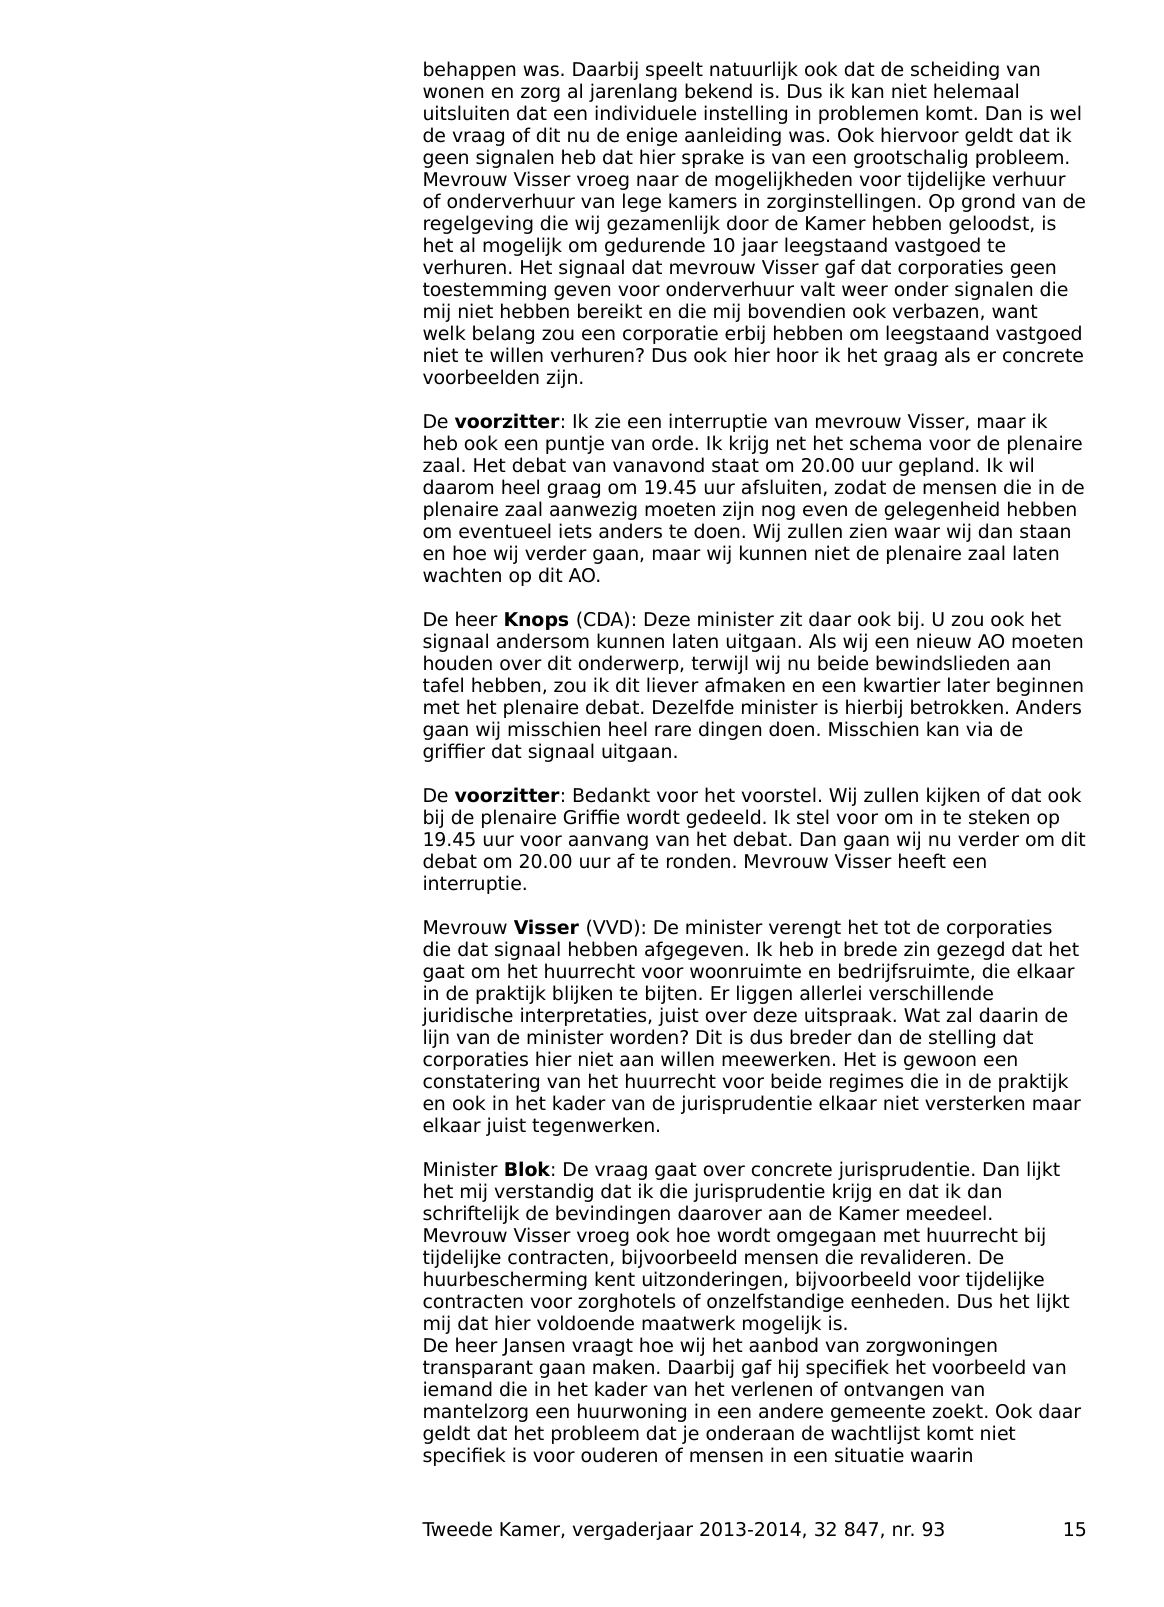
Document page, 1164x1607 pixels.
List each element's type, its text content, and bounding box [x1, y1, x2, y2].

text De heer Jansen vraagt hoe wij het aanbod van zorgwoningen transparant gaan maken. Daarbij gaf hij specifiek het voorbeeld van iemand die in het kader van het verlenen of ontvangen van mantelzorg een huurwoning in een andere gemeente zoekt. Ook daar geldt dat het probleem dat je onderaan de wachtlijst komt niet specifiek is voor ouderen of mensen in een situatie waarin [422, 1335, 1087, 1467]
text behappen was. Daarbij speelt natuurlijk ook dat de scheiding van wonen en zorg al jarenlang bekend is. Dus ik kan niet helemaal uitsluiten dat een individuele instelling in problemen komt. Dan is wel de vraag of dit nu de enige aanleiding was. Ook hiervoor geldt dat ik geen signalen heb dat hier sprake is van een grootschalig probleem. [422, 59, 1087, 169]
text De heer Knops (CDA): Deze minister zit daar ook bij. U zou ook het signaal andersom kunnen laten uitgaan. Als wij een nieuw AO moeten houden over dit onderwerp, terwijl wij nu beide bewindslieden aan tafel hebben, zou ik dit liever afmaken en een kwartier later beginnen met het plenaire debat. Dezelfde minister is hierbij betrokken. Anders gaan wij misschien heel rare dingen doen. Misschien kan via de griffier dat signaal uitgaan. [422, 609, 1087, 763]
text Minister Blok: De vraag gaat over concrete jurisprudentie. Dan lijkt het mij verstandig dat ik die jurisprudentie krijg en dat ik dan schriftelijk de bevindingen daarover aan de Kamer meedeel. [422, 1159, 1087, 1225]
text De voorzitter: Bedankt voor het voorstel. Wij zullen kijken of dat ook bij de plenaire Griffie wordt gedeeld. Ik stel voor om in te steken op 19.45 uur voor aanvang van het debat. Dan gaan wij nu verder om dit debat om 20.00 uur af te ronden. Mevrouw Visser heeft een interruptie. [422, 785, 1087, 895]
text Mevrouw Visser vroeg ook hoe wordt omgegaan met huurrecht bij tijdelijke contracten, bijvoorbeeld mensen die revalideren. De huurbescherming kent uitzonderingen, bijvoorbeeld voor tijdelijke contracten voor zorghotels of onzelfstandige eenheden. Dus het lijkt mij dat hier voldoende maatwerk mogelijk is. [422, 1225, 1087, 1335]
text Mevrouw Visser vroeg naar de mogelijkheden voor tijdelijke verhuur of onderverhuur van lege kamers in zorginstellingen. Op grond van de regelgeving die wij gezamenlijk door de Kamer hebben geloodst, is het al mogelijk om gedurende 10 jaar leegstaand vastgoed te verhuren. Het signaal dat mevrouw Visser gaf dat corporaties geen toestemming geven voor onderverhuur valt weer onder signalen die mij niet hebben bereikt en die mij bovendien ook verbazen, want welk belang zou een corporatie erbij hebben om leegstaand vastgoed niet te willen verhuren? Dus ook hier hoor ik het graag als er concrete voorbeelden zijn. [422, 169, 1087, 389]
text Mevrouw Visser (VVD): De minister verengt het tot de corporaties die dat signaal hebben afgegeven. Ik heb in brede zin gezegd dat het gaat om het huurrecht voor woonruimte en bedrijfsruimte, die elkaar in de praktijk blijken te bijten. Er liggen allerlei verschillende juridische interpretaties, juist over deze uitspraak. Wat zal daarin de lijn van de minister worden? Dit is dus breder dan de stelling dat corporaties hier niet aan willen meewerken. Het is gewoon een constatering van het huurrecht voor beide regimes die in de praktijk en ook in het kader van de jurisprudentie elkaar niet versterken maar elkaar juist tegenwerken. [422, 917, 1087, 1137]
text De voorzitter: Ik zie een interruptie van mevrouw Visser, maar ik heb ook een puntje van orde. Ik krijg net het schema voor de plenaire zaal. Het debat van vanavond staat om 20.00 uur gepland. Ik wil daarom heel graag om 19.45 uur afsluiten, zodat de mensen die in de plenaire zaal aanwezig moeten zijn nog even de gelegenheid hebben om eventueel iets anders te doen. Wij zullen zien waar wij dan staan en hoe wij verder gaan, maar wij kunnen niet de plenaire zaal laten wachten op dit AO. [422, 411, 1087, 587]
